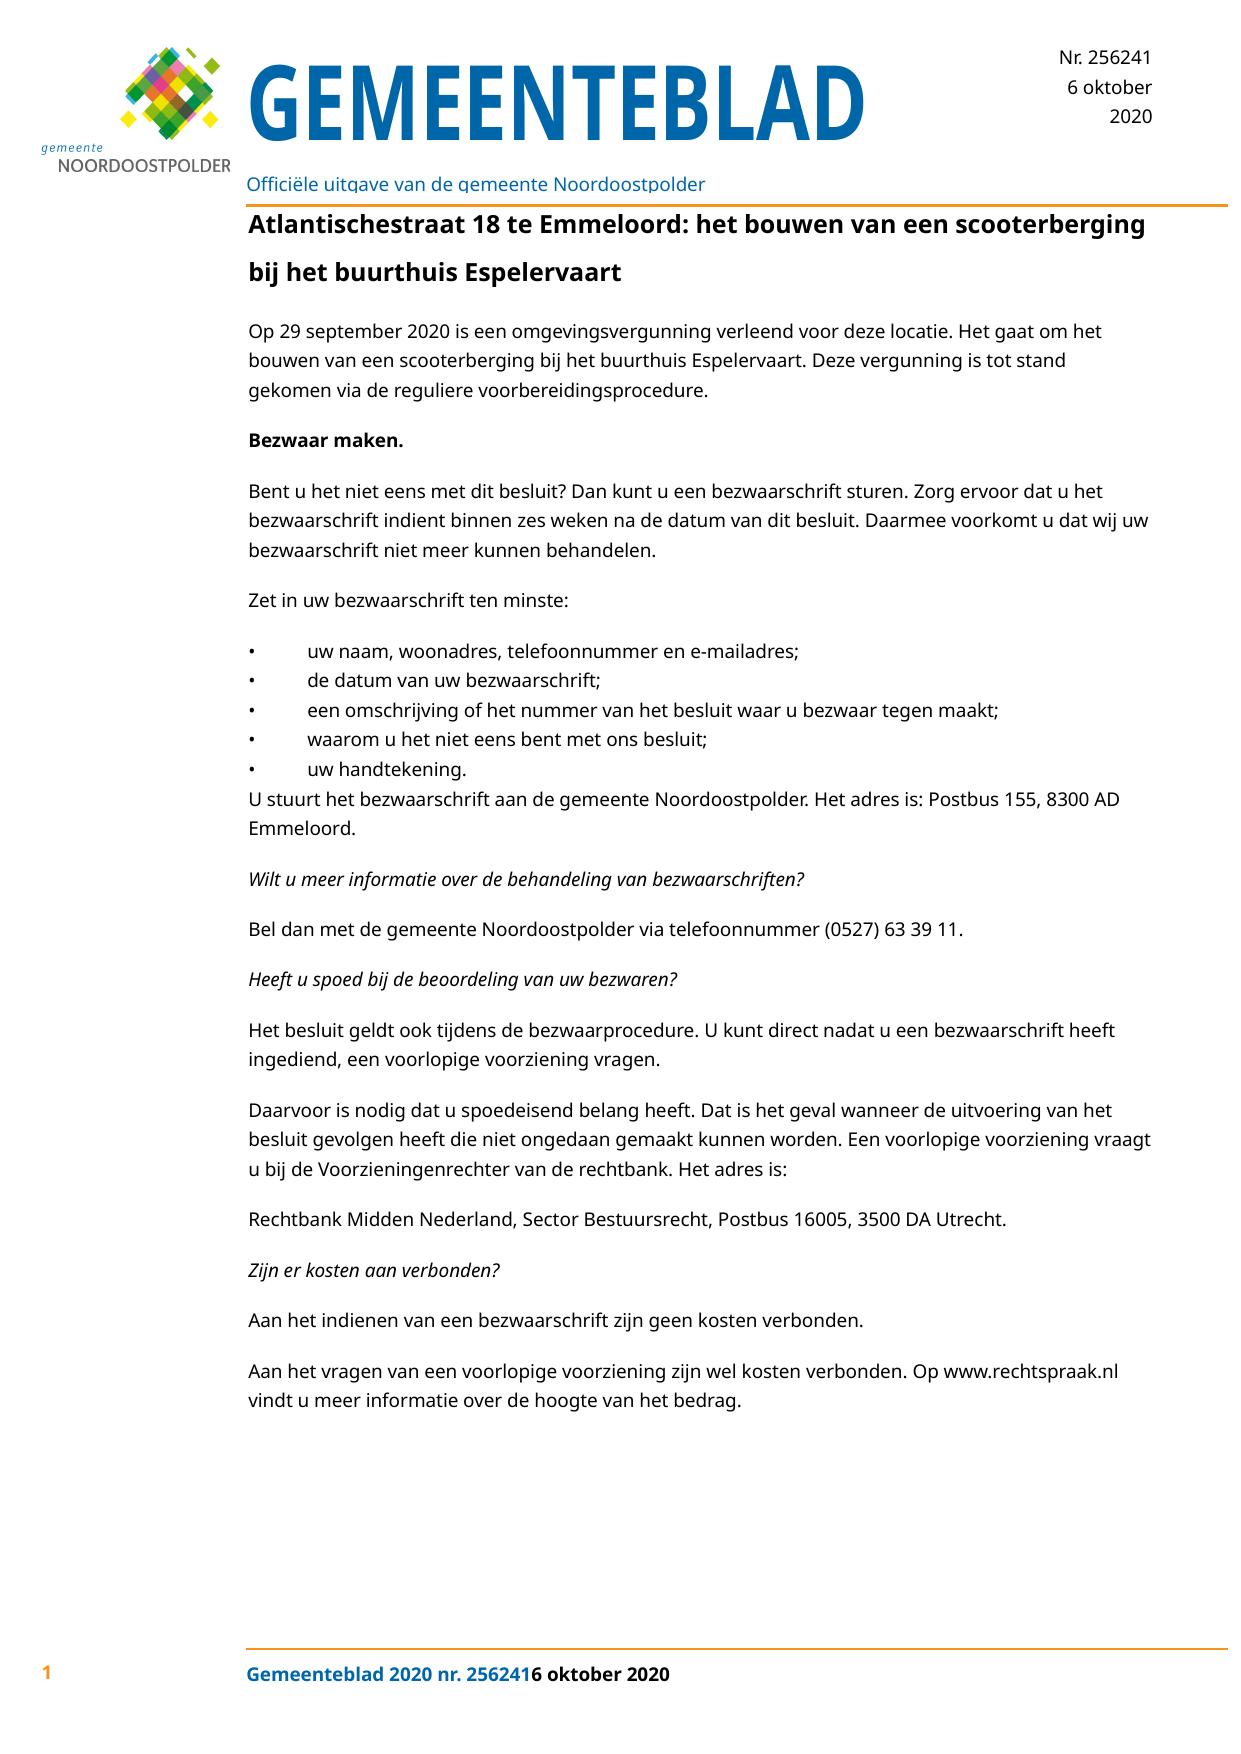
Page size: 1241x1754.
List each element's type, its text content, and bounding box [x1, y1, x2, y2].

text Bent u het niet eens met dit besluit? Dan kunt u een bezwaarschrift sturen. Zorg ervoor dat u het bezwaarschrift indient binnen zes weken na de datum van dit besluit. Daarmee voorkomt u dat wij uw bezwaarschrift niet meer kunnen behandelen. [248, 478, 1152, 563]
text Rechtbank Midden Nederland, Sector Bestuursrecht, Postbus 16005, 3500 DA Utrecht. [248, 1207, 1152, 1232]
text Daarvoor is nodig dat u spoedeisend belang heeft. Dat is het geval wanneer de uitvoering van het besluit gevolgen heeft die niet ongedaan gemaakt kunnen worden. Een voorlopige voorziening vraagt u bij de Voorzieningenrechter van de rechtbank. Het adres is: [248, 1097, 1152, 1182]
text Bezwaar maken. [248, 427, 1152, 453]
list de datum van uw bezwaarschrift; [248, 667, 1152, 693]
text Het besluit geldt ook tijdens de bezwaarprocedure. U kunt direct nadat u een bezwaarschrift heeft ingediend, een voorlopige voorziening vragen. [248, 1017, 1152, 1072]
list uw naam, woonadres, telefoonnummer en e-mailadres; [248, 638, 1152, 664]
list een omschrijving of het nummer van het besluit waar u bezwaar tegen maakt; [248, 697, 1152, 723]
list uw handtekening. [248, 756, 1152, 782]
text Atlantischestraat 18 te Emmeloord: het bouwen van een scooterberging bij het buurthuis Espelervaart [248, 207, 1152, 288]
text Aan het indienen van een bezwaarschrift zijn geen kosten verbonden. [248, 1307, 1152, 1333]
text Wilt u meer informatie over de behandeling van bezwaarschriften? [248, 866, 1152, 892]
text Op 29 september 2020 is een omgevingsvergunning verleend voor deze locatie. Het gaat om het bouwen van een scooterberging bij het buurthuis Espelervaart. Deze vergunning is tot stand gekomen via de reguliere voorbereidingsprocedure. [248, 318, 1152, 403]
text Zijn er kosten aan verbonden? [248, 1257, 1152, 1283]
list waarom u het niet eens bent met ons besluit; [248, 727, 1152, 752]
text Aan het vragen van een voorlopige voorziening zijn wel kosten verbonden. Op www.rechtspraak.nl vindt u meer informatie over de hoogte van het bedrag. [248, 1358, 1152, 1413]
picture [41, 47, 231, 172]
text Bel dan met de gemeente Noordoostpolder via telefoonnummer (0527) 63 39 11. [248, 916, 1152, 942]
text Heeft u spoed bij de beoordeling van uw bezwaren? [248, 967, 1152, 992]
text Zet in uw bezwaarschrift ten minste: [248, 587, 1152, 613]
text U stuurt het bezwaarschrift aan de gemeente Noordoostpolder. Het adres is: Postbus 155, 8300 AD Emmeloord. [248, 786, 1152, 841]
